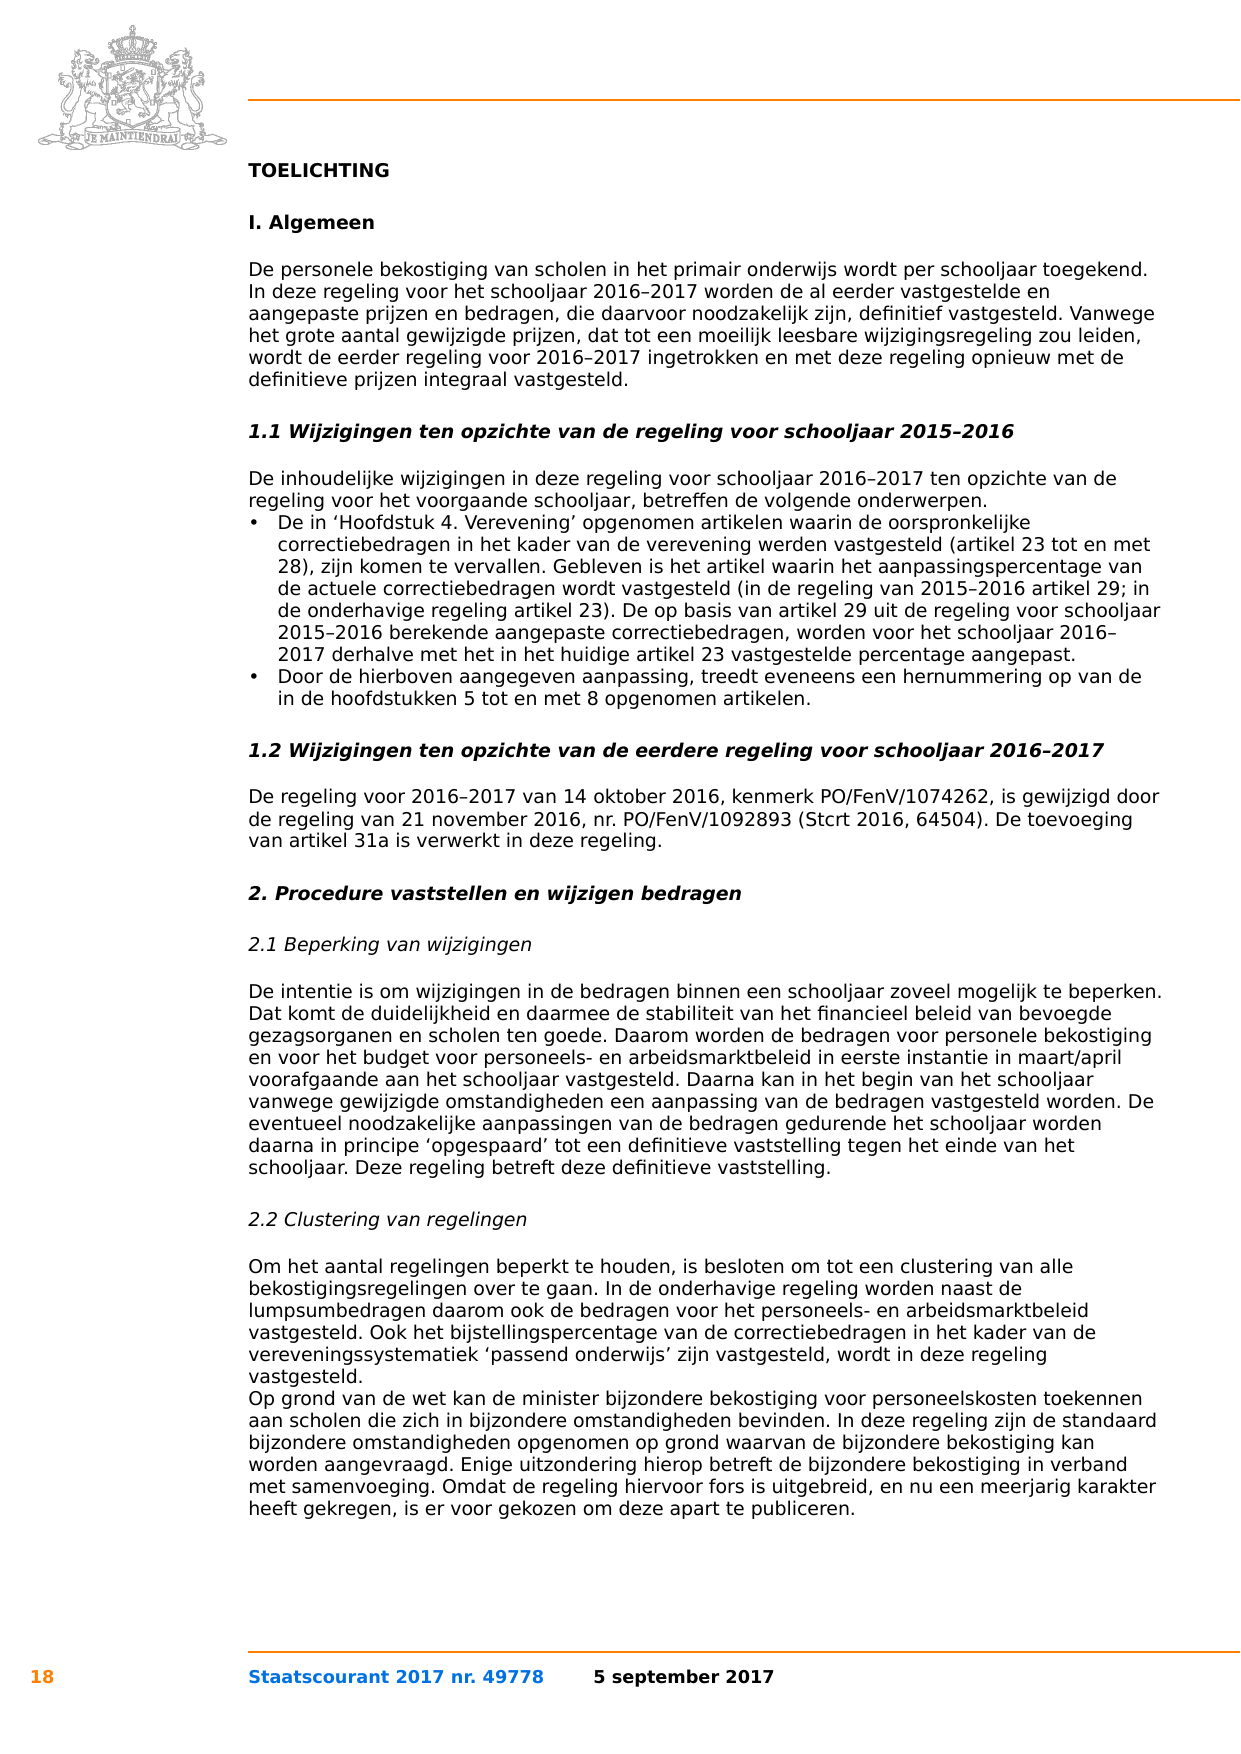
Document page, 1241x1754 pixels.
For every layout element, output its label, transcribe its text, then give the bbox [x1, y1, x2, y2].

text Om het aantal regelingen beperkt te houden, is besloten om tot een clustering van alle bekostigingsregelingen over te gaan. In de onderhavige regeling worden naast de lumpsumbedragen daarom ook de bedragen voor het personeels- en arbeidsmarktbeleid vastgesteld. Ook het bijstellingspercentage van de correctiebedragen in het kader van de vereveningssystematiek ‘passend onderwijs’ zijn vastgesteld, wordt in deze regeling vastgesteld. [248, 1256, 1163, 1388]
text De regeling voor 2016–2017 van 14 oktober 2016, kenmerk PO/FenV/1074262, is gewijzigd door de regeling van 21 november 2016, nr. PO/FenV/1092893 (Stcrt 2016, 64504). De toevoeging van artikel 31a is verwerkt in deze regeling. [248, 786, 1163, 852]
subtitle TOELICHTING [248, 160, 1163, 182]
text • De in ‘Hoofdstuk 4. Verevening’ opgenomen artikelen waarin de oorspronkelijke correctiebedragen in het kader van de verevening werden vastgesteld (artikel 23 tot en met 28), zijn komen te vervallen. Gebleven is het artikel waarin het aanpassingspercentage van de actuele correctiebedragen wordt vastgesteld (in de regeling van 2015–2016 artikel 29; in de onderhavige regeling artikel 23). De op basis van artikel 29 uit de regeling voor schooljaar 2015–2016 berekende aangepaste correctiebedragen, worden voor het schooljaar 2016–2017 derhalve met het in het huidige artikel 23 vastgestelde percentage aangepast. [248, 512, 1163, 666]
text De personele bekostiging van scholen in het primair onderwijs wordt per schooljaar toegekend. In deze regeling voor het schooljaar 2016–2017 worden de al eerder vastgestelde en aangepaste prijzen en bedragen, die daarvoor noodzakelijk zijn, definitief vastgesteld. Vanwege het grote aantal gewijzigde prijzen, dat tot een moeilijk leesbare wijzigingsregeling zou leiden, wordt de eerder regeling voor 2016–2017 ingetrokken en met deze regeling opnieuw met de definitieve prijzen integraal vastgesteld. [248, 259, 1163, 391]
subtitle 2. Procedure vaststellen en wijzigen bedragen [248, 882, 1163, 904]
text • Door de hierboven aangegeven aanpassing, treedt eveneens een hernummering op van de in de hoofdstukken 5 tot en met 8 opgenomen artikelen. [248, 666, 1163, 709]
subtitle 1.2 Wijzigingen ten opzichte van de eerdere regeling voor schooljaar 2016–2017 [248, 739, 1163, 761]
text De inhoudelijke wijzigingen in deze regeling voor schooljaar 2016–2017 ten opzichte van de regeling voor het voorgaande schooljaar, betreffen de volgende onderwerpen. [248, 468, 1163, 512]
picture [38, 25, 227, 150]
subtitle I. Algemeen [248, 212, 1163, 234]
text De intentie is om wijzigingen in de bedragen binnen een schooljaar zoveel mogelijk te beperken. Dat komt de duidelijkheid en daarmee de stabiliteit van het financieel beleid van bevoegde gezagsorganen en scholen ten goede. Daarom worden de bedragen voor personele bekostiging en voor het budget voor personeels- en arbeidsmarktbeleid in eerste instantie in maart/april voorafgaande aan het schooljaar vastgesteld. Daarna kan in het begin van het schooljaar vanwege gewijzigde omstandigheden een aanpassing van de bedragen vastgesteld worden. De eventueel noodzakelijke aanpassingen van de bedragen gedurende het schooljaar worden daarna in principe ‘opgespaard’ tot een definitieve vaststelling tegen het einde van het schooljaar. Deze regeling betreft deze definitieve vaststelling. [248, 981, 1163, 1179]
subtitle 2.2 Clustering van regelingen [248, 1209, 1163, 1231]
subtitle 1.1 Wijzigingen ten opzichte van de regeling voor schooljaar 2015–2016 [248, 421, 1163, 443]
text Op grond van de wet kan de minister bijzondere bekostiging voor personeelskosten toekennen aan scholen die zich in bijzondere omstandigheden bevinden. In deze regeling zijn de standaard bijzondere omstandigheden opgenomen op grond waarvan de bijzondere bekostiging kan worden aangevraagd. Enige uitzondering hierop betreft de bijzondere bekostiging in verband met samenvoeging. Omdat de regeling hiervoor fors is uitgebreid, en nu een meerjarig karakter heeft gekregen, is er voor gekozen om deze apart te publiceren. [248, 1388, 1163, 1520]
subtitle 2.1 Beperking van wijzigingen [248, 934, 1163, 956]
